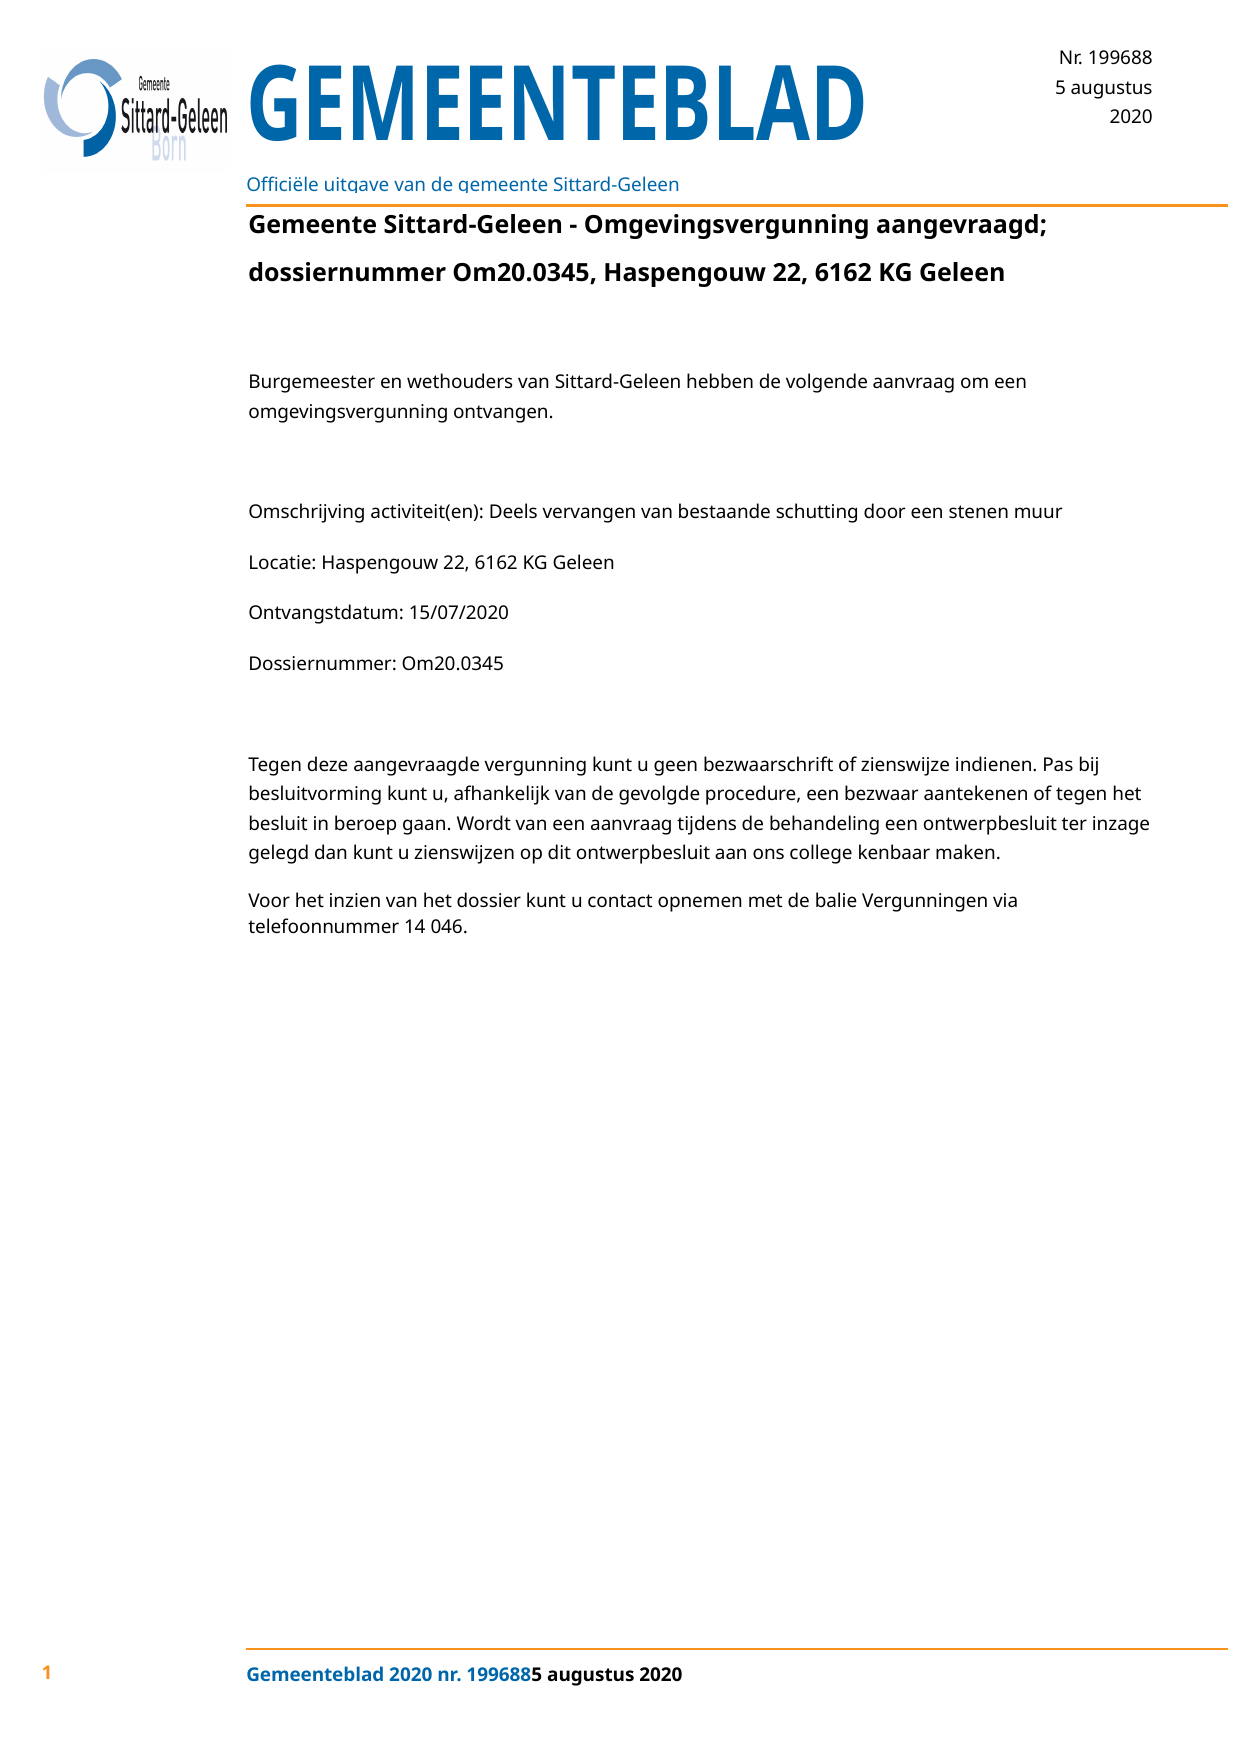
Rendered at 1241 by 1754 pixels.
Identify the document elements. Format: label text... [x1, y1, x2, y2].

text Dossiernummer: Om20.0345 [248, 650, 1152, 676]
text Ontvangstdatum: 15/07/2020 [248, 599, 1152, 625]
text Tegen deze aangevraagde vergunning kunt u geen bezwaarschrift of zienswijze indienen. Pas bij besluitvorming kunt u, afhankelijk van de gevolgde procedure, een bezwaar aantekenen of tegen het besluit in beroep gaan. Wordt van een aanvraag tijdens de behandeling een ontwerpbesluit ter inzage gelegd dan kunt u zienswijzen op dit ontwerpbesluit aan ons college kenbaar maken. [248, 751, 1152, 865]
text Gemeente Sittard-Geleen - Omgevingsvergunning aangevraagd; dossiernummer Om20.0345, Haspengouw 22, 6162 KG Geleen [248, 207, 1152, 288]
text Burgemeester en wethouders van Sittard-Geleen hebben de volgende aanvraag om een omgevingsvergunning ontvangen. [248, 368, 1152, 424]
text Omschrijving activiteit(en): Deels vervangen van bestaande schutting door een stenen muur [248, 499, 1152, 524]
text Locatie: Haspengouw 22, 6162 KG Geleen [248, 549, 1152, 575]
text Voor het inzien van het dossier kunt u contact opnemen met de balie Vergunningen via telefoonnummer 14 046. [248, 887, 1152, 939]
picture [41, 47, 231, 172]
